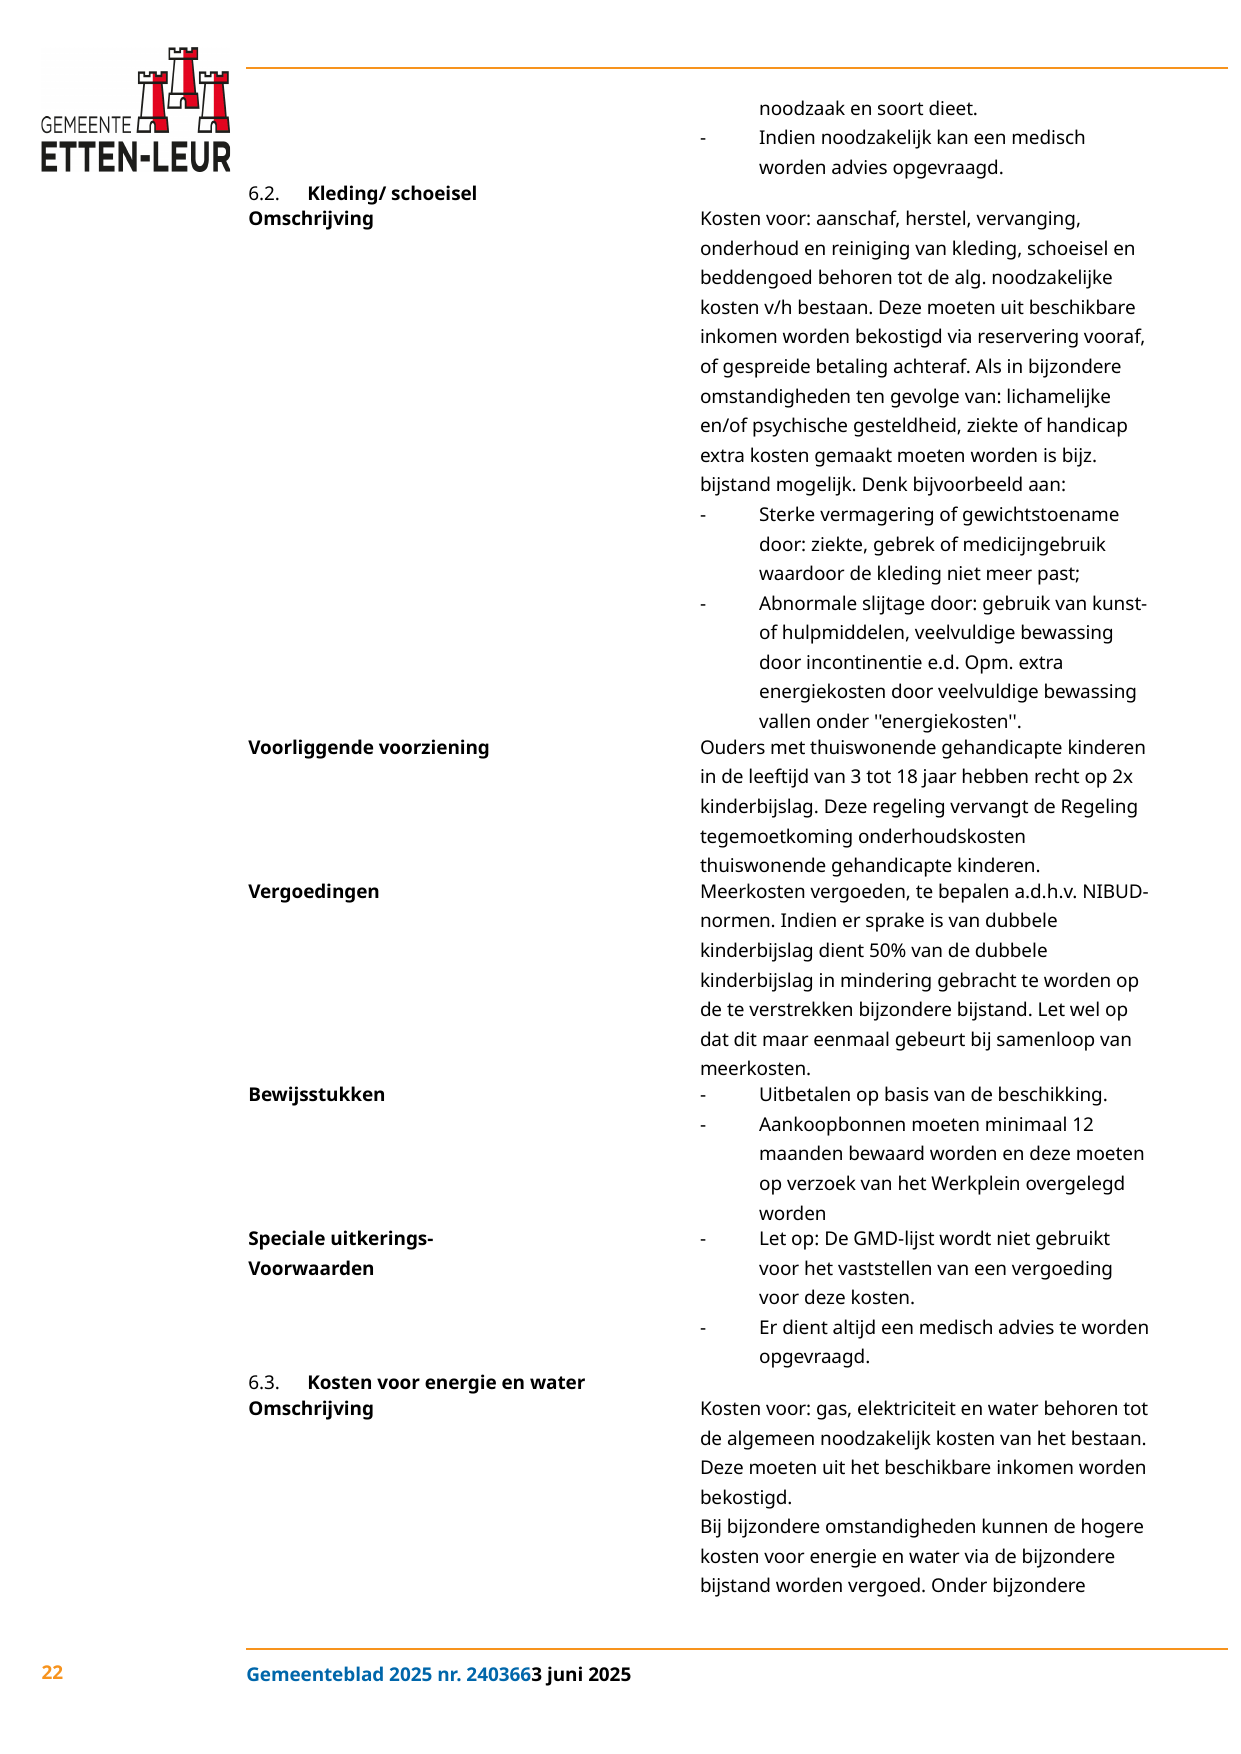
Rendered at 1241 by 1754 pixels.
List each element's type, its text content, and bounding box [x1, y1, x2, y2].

table_cell Omschrijving [248, 1395, 700, 1598]
table_cell Uitbetalen op basis van de beschikking. Aankoopbonnen moeten minimaal 12 maanden bewaard worden en deze moeten op verzoek van het Werkplein overgelegd worden [700, 1081, 1152, 1225]
table_cell Omschrijving [248, 205, 700, 734]
table_cell Kosten voor energie en water [248, 1370, 1152, 1395]
table_cell Vergoedingen [248, 878, 700, 1081]
table_cell Let op: De GMD-lijst wordt niet gebruikt voor het vaststellen van een vergoeding voor deze kosten. Er dient altijd een medisch advies te worden opgevraagd. [700, 1225, 1152, 1369]
table_cell noodzaak en soort dieet. Indien noodzakelijk kan een medisch worden advies opgevraagd. [700, 95, 1152, 180]
table_cell Kosten voor: gas, elektriciteit en water behoren tot de algemeen noodzakelijk kosten van het bestaan. Deze moeten uit het beschikbare inkomen worden bekostigd. Bij bijzondere omstandigheden kunnen de hogere kosten voor energie en water via de bijzondere bijstand worden vergoed. Onder bijzondere [700, 1395, 1152, 1598]
table_cell Ouders met thuiswonende gehandicapte kinderen in de leeftijd van 3 tot 18 jaar hebben recht op 2x kinderbijslag. Deze regeling vervangt de Regeling tegemoetkoming onderhoudskosten thuiswonende gehandicapte kinderen. [700, 734, 1152, 878]
table_cell Kosten voor: aanschaf, herstel, vervanging, onderhoud en reiniging van kleding, schoeisel en beddengoed behoren tot de alg. noodzakelijke kosten v/h bestaan. Deze moeten uit beschikbare inkomen worden bekostigd via reservering vooraf, of gespreide betaling achteraf. Als in bijzondere omstandigheden ten gevolge van: lichamelijke en/of psychische gesteldheid, ziekte of handicap extra kosten gemaakt moeten worden is bijz. bijstand mogelijk. Denk bijvoorbeeld aan: Sterke vermagering of gewichtstoename door: ziekte, gebrek of medicijngebruik waardoor de kleding niet meer past; Abnormale slijtage door: gebruik van kunst- of hulpmiddelen, veelvuldige bewassing door incontinentie e.d. Opm. extra energiekosten door veelvuldige bewassing vallen onder ''energiekosten''. [700, 205, 1152, 734]
picture [41, 47, 231, 172]
table_cell Voorliggende voorziening [248, 734, 700, 878]
table_cell Kleding/ schoeisel [248, 180, 1152, 205]
table_cell [248, 95, 700, 180]
table_cell Meerkosten vergoeden, te bepalen a.d.h.v. NIBUD-normen. Indien er sprake is van dubbele kinderbijslag dient 50% van de dubbele kinderbijslag in mindering gebracht te worden op de te verstrekken bijzondere bijstand. Let wel op dat dit maar eenmaal gebeurt bij samenloop van meerkosten. [700, 878, 1152, 1081]
table_cell Bewijsstukken [248, 1081, 700, 1225]
table_cell Speciale uitkerings- Voorwaarden [248, 1225, 700, 1369]
